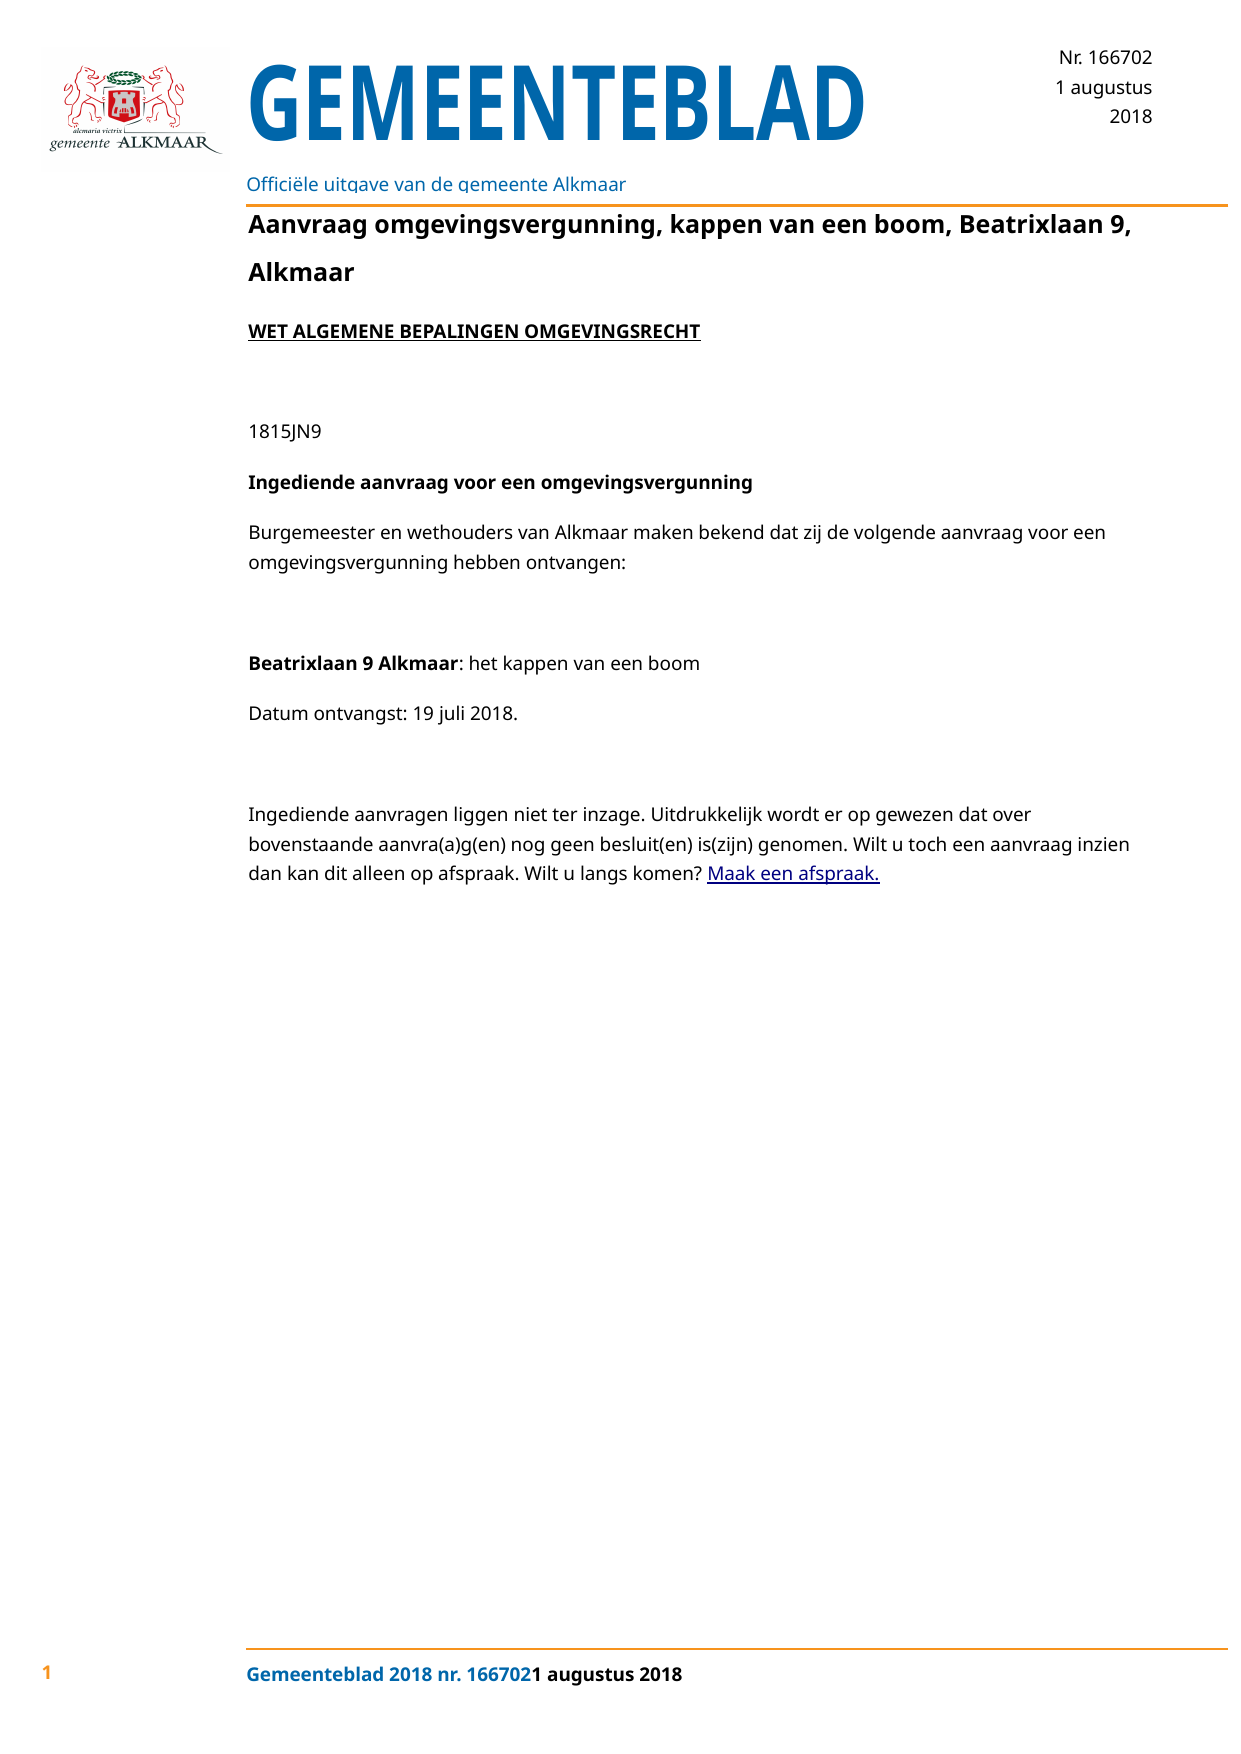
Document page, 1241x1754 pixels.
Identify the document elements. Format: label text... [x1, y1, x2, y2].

text Datum ontvangst: 19 juli 2018. [248, 700, 1152, 726]
text Aanvraag omgevingsvergunning, kappen van een boom, Beatrixlaan 9, Alkmaar [248, 207, 1152, 288]
text WET ALGEMENE BEPALINGEN OMGEVINGSRECHT [248, 318, 1152, 344]
text Ingediende aanvraag voor een omgevingsvergunning [248, 469, 1152, 495]
text 1815JN9 [248, 419, 1152, 444]
text Ingediende aanvragen liggen niet ter inzage. Uitdrukkelijk wordt er op gewezen dat over bovenstaande aanvra(a)g(en) nog geen besluit(en) is(zijn) genomen. Wilt u toch een aanvraag inzien dan kan dit alleen op afspraak. Wilt u langs komen? Maak een afspraak. [248, 801, 1152, 886]
text Burgemeester en wethouders van Alkmaar maken bekend dat zij de volgende aanvraag voor een omgevingsvergunning hebben ontvangen: [248, 519, 1152, 575]
text Beatrixlaan 9 Alkmaar: het kappen van een boom [248, 650, 1152, 676]
picture [41, 47, 231, 172]
